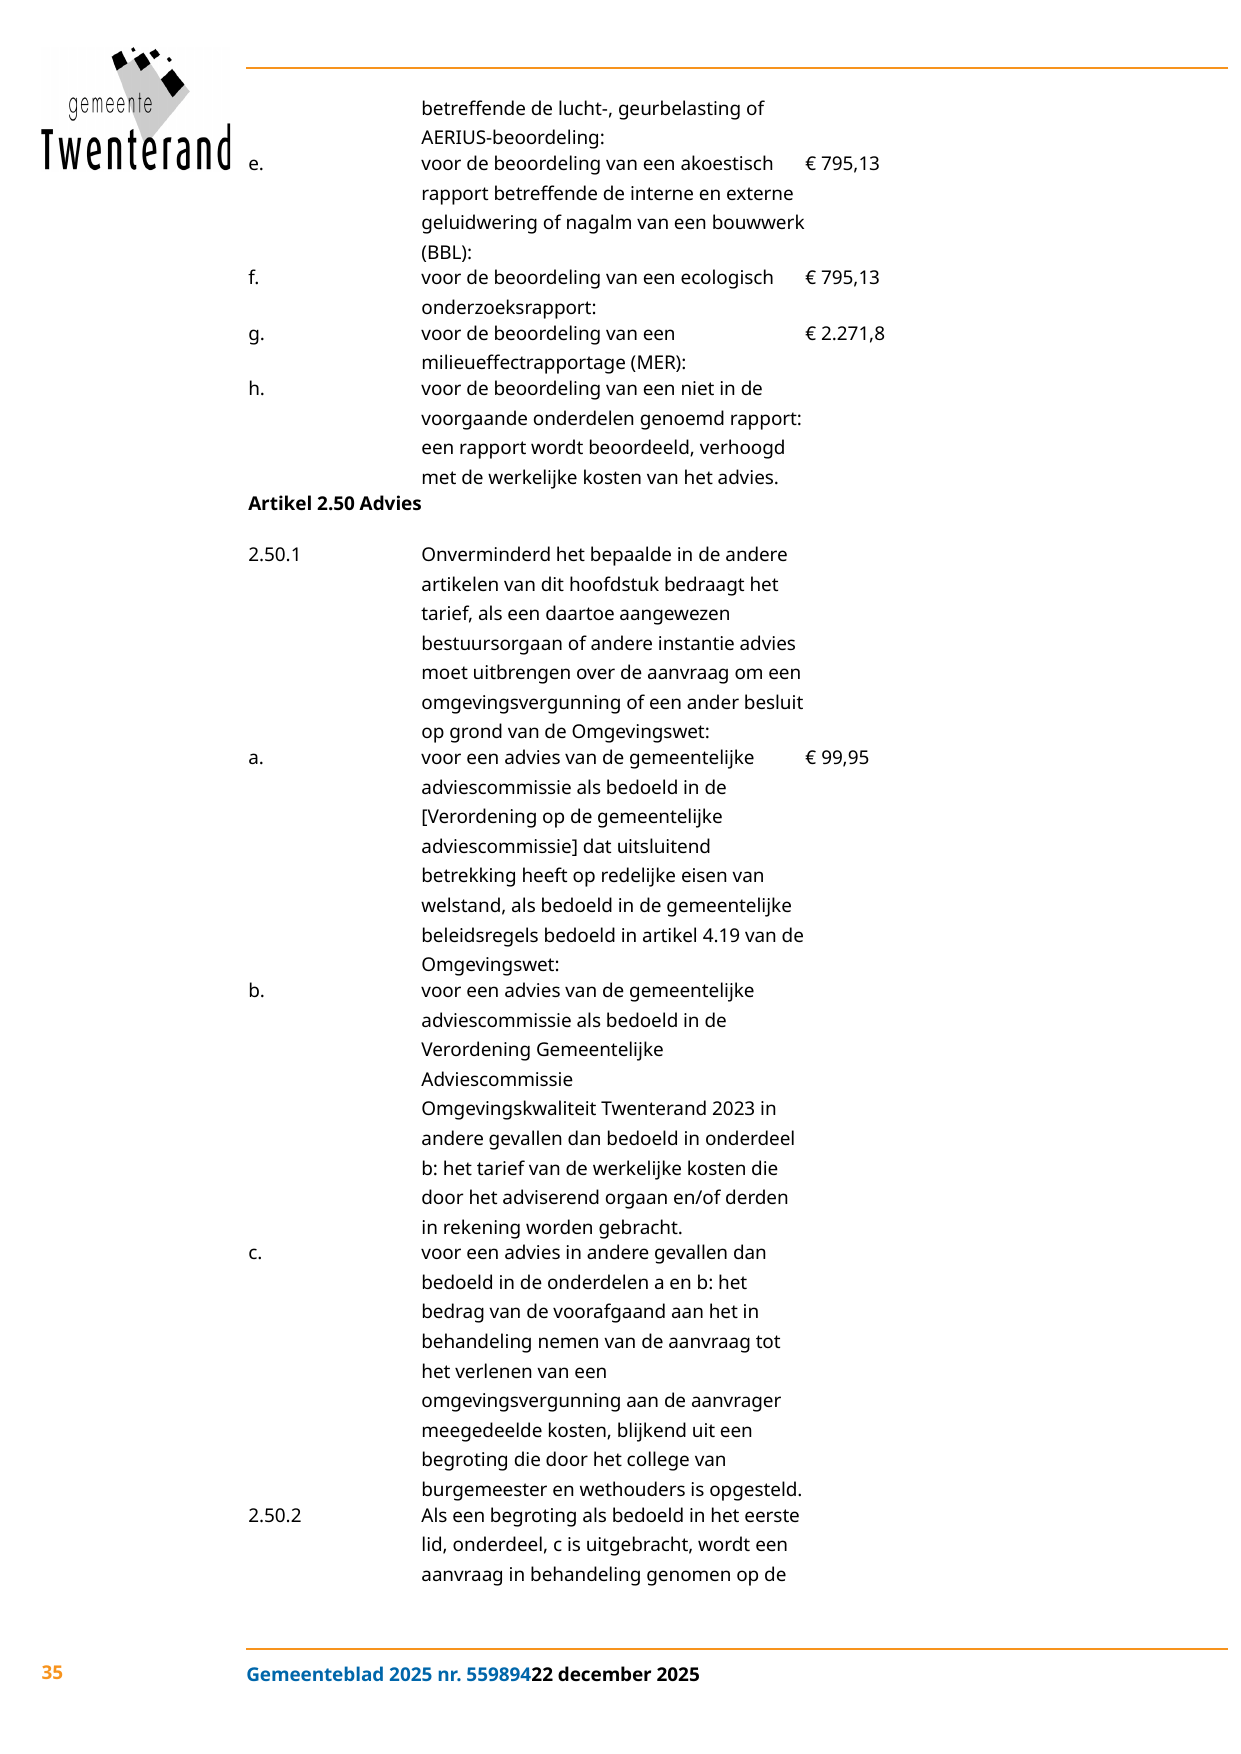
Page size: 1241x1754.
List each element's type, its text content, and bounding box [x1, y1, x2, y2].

table_cell voor een advies van de gemeentelijke adviescommissie als bedoeld in de Verordening Gemeentelijke Adviescommissie Omgevingskwaliteit Twenterand 2023 in andere gevallen dan bedoeld in onderdeel b: het tarief van de werkelijke kosten die door het adviserend orgaan en/of derden in rekening worden gebracht. [421, 977, 805, 1239]
table_cell 2.50.1 [248, 541, 421, 744]
table_cell [805, 1240, 978, 1502]
table_cell [248, 515, 421, 541]
table_cell f. [248, 265, 421, 320]
table_cell [979, 490, 1152, 515]
table_cell a. [248, 744, 421, 977]
table_cell 2.50.2 [248, 1502, 421, 1587]
table_cell c. [248, 1240, 421, 1502]
table_cell [979, 265, 1152, 320]
table_cell € 99,95 [805, 744, 978, 977]
table_cell [421, 515, 805, 541]
table_cell [979, 1502, 1152, 1587]
table_cell [805, 541, 978, 744]
table_cell h. [248, 375, 421, 490]
table_cell Artikel 2.50 Advies [248, 490, 978, 515]
table_cell voor de beoordeling van een ecologisch onderzoeksrapport: [421, 265, 805, 320]
table_cell voor de beoordeling van een akoestisch rapport betreffende de interne en externe geluidwering of nagalm van een bouwwerk (BBL): [421, 150, 805, 264]
table_cell [979, 541, 1152, 744]
table_cell € 795,13 [805, 150, 978, 264]
table_cell voor een advies in andere gevallen dan bedoeld in de onderdelen a en b: het bedrag van de voorafgaand aan het in behandeling nemen van de aanvraag tot het verlenen van een omgevingsvergunning aan de aanvrager meegedeelde kosten, blijkend uit een begroting die door het college van burgemeester en wethouders is opgesteld. [421, 1240, 805, 1502]
table_cell [805, 515, 978, 541]
picture [41, 47, 231, 172]
table_cell [805, 1502, 978, 1587]
table_cell g. [248, 320, 421, 375]
table_cell [979, 1240, 1152, 1502]
table_cell [248, 95, 421, 150]
table_cell [979, 150, 1152, 264]
table_cell [979, 320, 1152, 375]
table_cell € 2.271,8 [805, 320, 978, 375]
table_cell € 795,13 [805, 265, 978, 320]
table_cell Als een begroting als bedoeld in het eerste lid, onderdeel, c is uitgebracht, wordt een aanvraag in behandeling genomen op de [421, 1502, 805, 1587]
table_cell [805, 977, 978, 1239]
table_cell [805, 95, 978, 150]
table_cell [979, 95, 1152, 150]
table_cell [979, 515, 1152, 541]
table_cell [979, 977, 1152, 1239]
table_cell [979, 375, 1152, 490]
table_cell voor de beoordeling van een milieueffectrapportage (MER): [421, 320, 805, 375]
table_cell voor de beoordeling van een niet in de voorgaande onderdelen genoemd rapport: een rapport wordt beoordeeld, verhoogd met de werkelijke kosten van het advies. [421, 375, 805, 490]
table_cell [979, 744, 1152, 977]
table_cell Onverminderd het bepaalde in de andere artikelen van dit hoofdstuk bedraagt het tarief, als een daartoe aangewezen bestuursorgaan of andere instantie advies moet uitbrengen over de aanvraag om een omgevingsvergunning of een ander besluit op grond van de Omgevingswet: [421, 541, 805, 744]
table_cell betreffende de lucht-, geurbelasting of AERIUS-beoordeling: [421, 95, 805, 150]
table_cell e. [248, 150, 421, 264]
table_cell voor een advies van de gemeentelijke adviescommissie als bedoeld in de [Verordening op de gemeentelijke adviescommissie] dat uitsluitend betrekking heeft op redelijke eisen van welstand, als bedoeld in de gemeentelijke beleidsregels bedoeld in artikel 4.19 van de Omgevingswet: [421, 744, 805, 977]
table_cell b. [248, 977, 421, 1239]
table_cell [805, 375, 978, 490]
